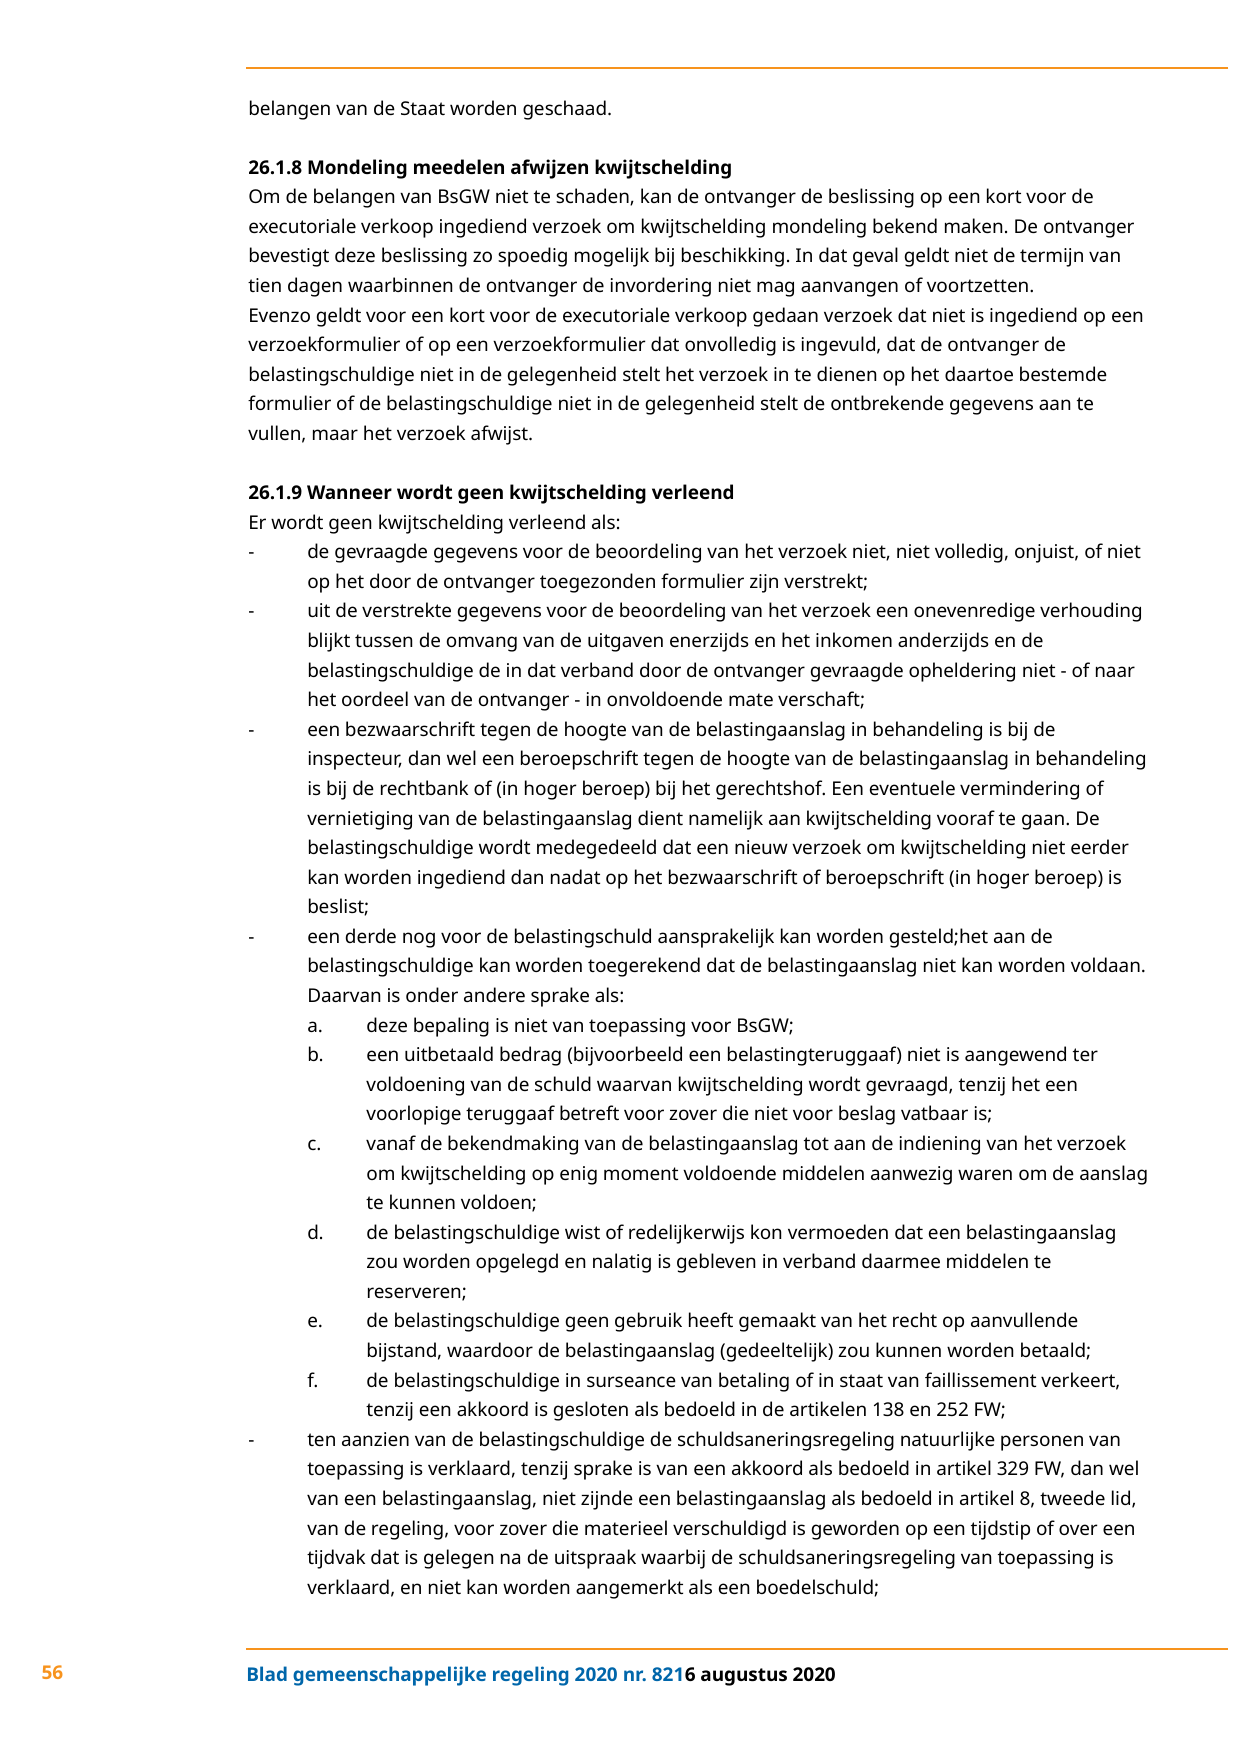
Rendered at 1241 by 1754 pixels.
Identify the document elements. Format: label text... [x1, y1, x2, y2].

list ten aanzien van de belastingschuldige de schuldsaneringsregeling natuurlijke personen van toepassing is verklaard, tenzij sprake is van een akkoord als bedoeld in artikel 329 FW, dan wel van een belastingaanslag, niet zijnde een belastingaanslag als bedoeld in artikel 8, tweede lid, van de regeling, voor zover die materieel verschuldigd is geworden op een tijdstip of over een tijdvak dat is gelegen na de uitspraak waarbij de schuldsaneringsregeling van toepassing is verklaard, en niet kan worden aangemerkt als een boedelschuld; [248, 1426, 1152, 1600]
text Evenzo geldt voor een kort voor de executoriale verkoop gedaan verzoek dat niet is ingediend op een verzoekformulier of op een verzoekformulier dat onvolledig is ingevuld, dat de ontvanger de belastingschuldige niet in de gelegenheid stelt het verzoek in te dienen op het daartoe bestemde formulier of de belastingschuldige niet in de gelegenheid stelt de ontbrekende gegevens aan te vullen, maar het verzoek afwijst. [248, 302, 1152, 446]
list een bezwaarschrift tegen de hoogte van de belastingaanslag in behandeling is bij de inspecteur, dan wel een beroepschrift tegen de hoogte van de belastingaanslag in behandeling is bij de rechtbank of (in hoger beroep) bij het gerechtshof. Een eventuele vermindering of vernietiging van de belastingaanslag dient namelijk aan kwijtschelding vooraf te gaan. De belastingschuldige wordt medegedeeld dat een nieuw verzoek om kwijtschelding niet eerder kan worden ingediend dan nadat op het bezwaarschrift of beroepschrift (in hoger beroep) is beslist; [248, 716, 1152, 919]
list uit de verstrekte gegevens voor de beoordeling van het verzoek een onevenredige verhouding blijkt tussen de omvang van de uitgaven enerzijds en het inkomen anderzijds en de belastingschuldige de in dat verband door de ontvanger gevraagde opheldering niet - of naar het oordeel van de ontvanger - in onvoldoende mate verschaft; [248, 598, 1152, 712]
list een derde nog voor de belastingschuld aansprakelijk kan worden gesteld;het aan de belastingschuldige kan worden toegerekend dat de belastingaanslag niet kan worden voldaan. Daarvan is onder andere sprake als: [248, 923, 1152, 1008]
text Om de belangen van BsGW niet te schaden, kan de ontvanger de beslissing op een kort voor de executoriale verkoop ingediend verzoek om kwijtschelding mondeling bekend maken. De ontvanger bevestigt deze beslissing zo spoedig mogelijk bij beschikking. In dat geval geldt niet de termijn van tien dagen waarbinnen de ontvanger de invordering niet mag aanvangen of voortzetten. [248, 183, 1152, 298]
list vanaf de bekendmaking van de belastingaanslag tot aan de indiening van het verzoek om kwijtschelding op enig moment voldoende middelen aanwezig waren om de aanslag te kunnen voldoen; [307, 1130, 1152, 1215]
text 26.1.8 Mondeling meedelen afwijzen kwijtschelding [248, 154, 1152, 180]
text belangen van de Staat worden geschaad. [248, 95, 1152, 121]
text Er wordt geen kwijtschelding verleend als: [248, 509, 1152, 535]
text 26.1.9 Wanneer wordt geen kwijtschelding verleend [248, 479, 1152, 505]
list de belastingschuldige geen gebruik heeft gemaakt van het recht op aanvullende bijstand, waardoor de belastingaanslag (gedeeltelijk) zou kunnen worden betaald; [307, 1308, 1152, 1363]
list deze bepaling is niet van toepassing voor BsGW; [307, 1012, 1152, 1038]
list de gevraagde gegevens voor de beoordeling van het verzoek niet, niet volledig, onjuist, of niet op het door de ontvanger toegezonden formulier zijn verstrekt; [248, 538, 1152, 594]
list de belastingschuldige in surseance van betaling of in staat van faillissement verkeert, tenzij een akkoord is gesloten als bedoeld in de artikelen 138 en 252 FW; [307, 1367, 1152, 1422]
list een uitbetaald bedrag (bijvoorbeeld een belastingteruggaaf) niet is aangewend ter voldoening van de schuld waarvan kwijtschelding wordt gevraagd, tenzij het een voorlopige teruggaaf betreft voor zover die niet voor beslag vatbaar is; [307, 1041, 1152, 1126]
picture [41, 47, 231, 172]
list de belastingschuldige wist of redelijkerwijs kon vermoeden dat een belastingaanslag zou worden opgelegd en nalatig is gebleven in verband daarmee middelen te reserveren; [307, 1219, 1152, 1304]
